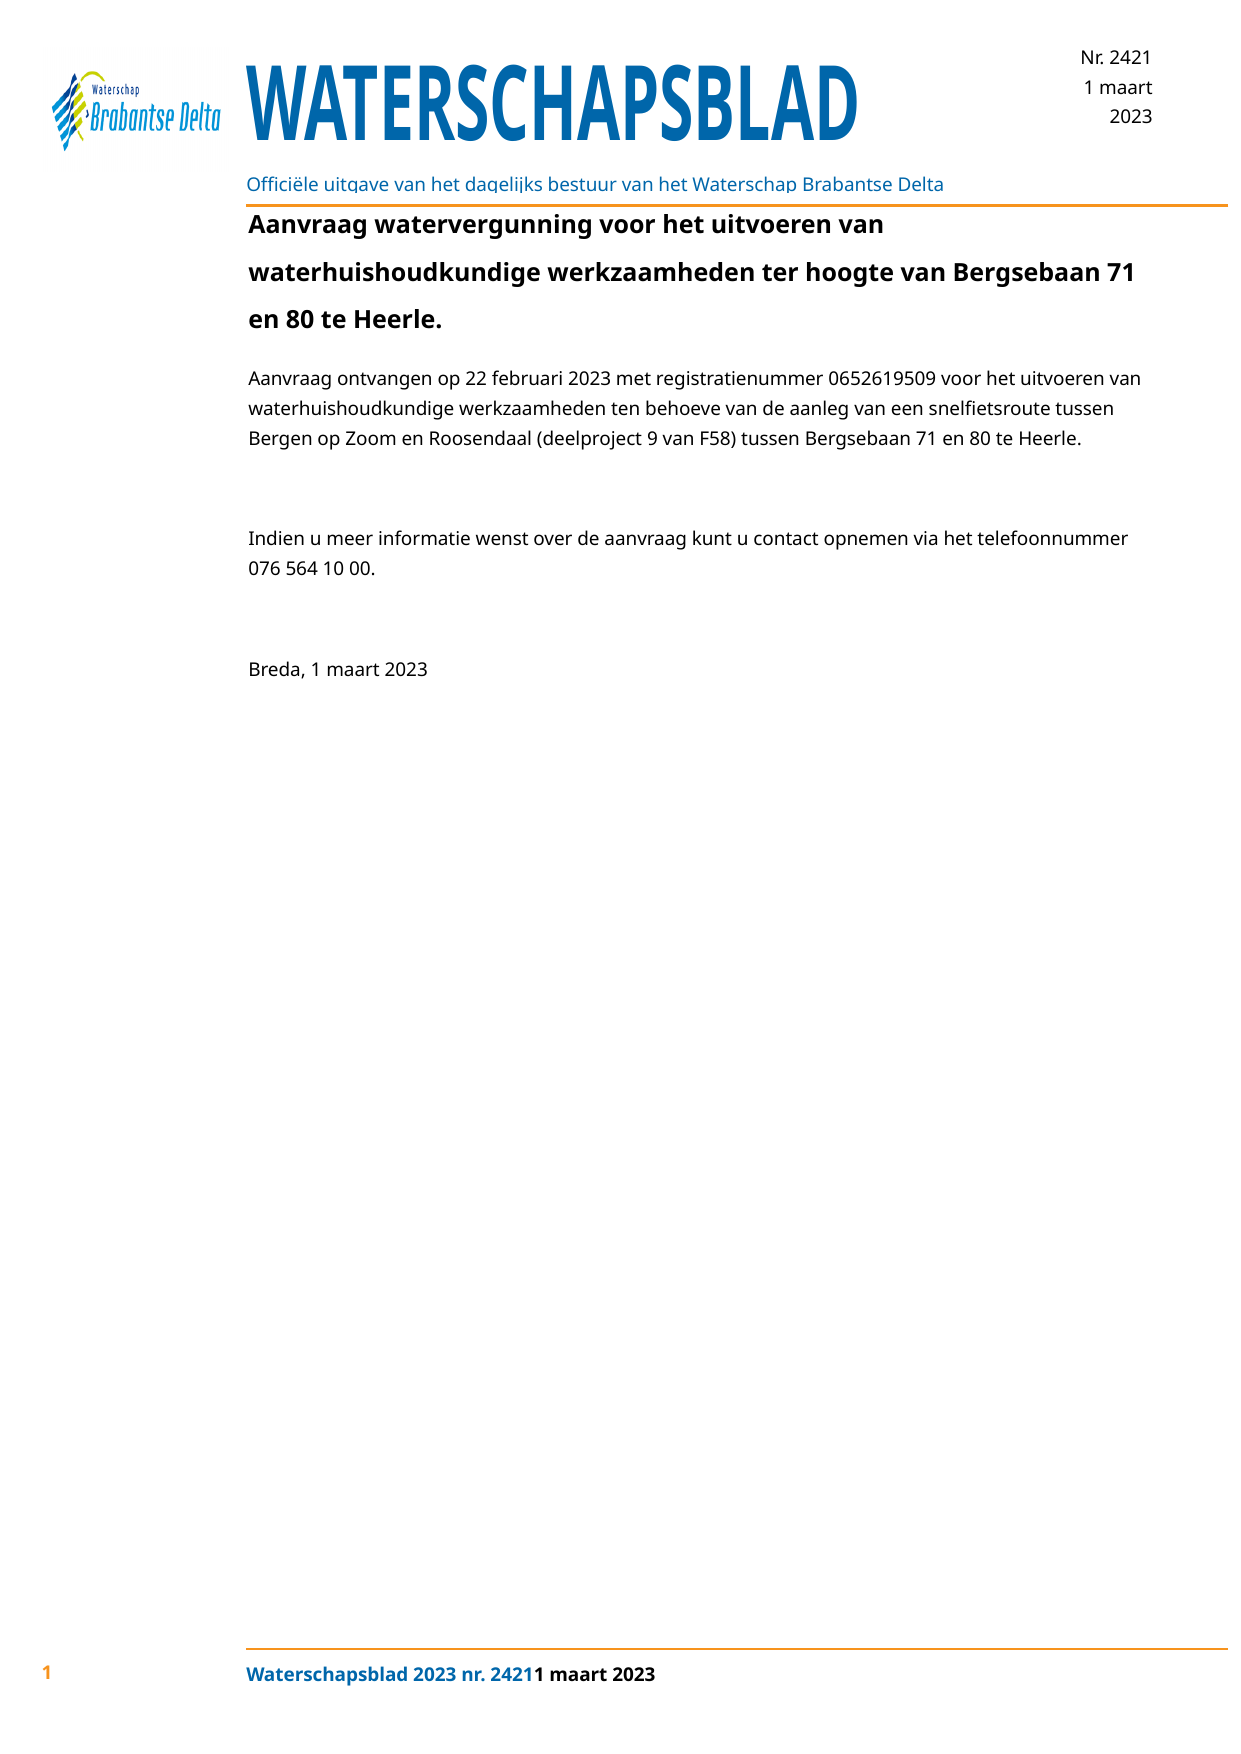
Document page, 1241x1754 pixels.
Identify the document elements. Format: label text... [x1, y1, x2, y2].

picture [41, 47, 231, 172]
text Breda, 1 maart 2023 [248, 656, 1152, 682]
text Aanvraag ontvangen op 22 februari 2023 met registratienummer 0652619509 voor het uitvoeren van waterhuishoudkundige werkzaamheden ten behoeve van de aanleg van een snelfietsroute tussen Bergen op Zoom en Roosendaal (deelproject 9 van F58) tussen Bergsebaan 71 en 80 te Heerle. [248, 366, 1152, 450]
text Aanvraag watervergunning voor het uitvoeren van waterhuishoudkundige werkzaamheden ter hoogte van Bergsebaan 71 en 80 te Heerle. [248, 207, 1152, 336]
text Indien u meer informatie wenst over de aanvraag kunt u contact opnemen via het telefoonnummer 076 564 10 00. [248, 526, 1152, 581]
